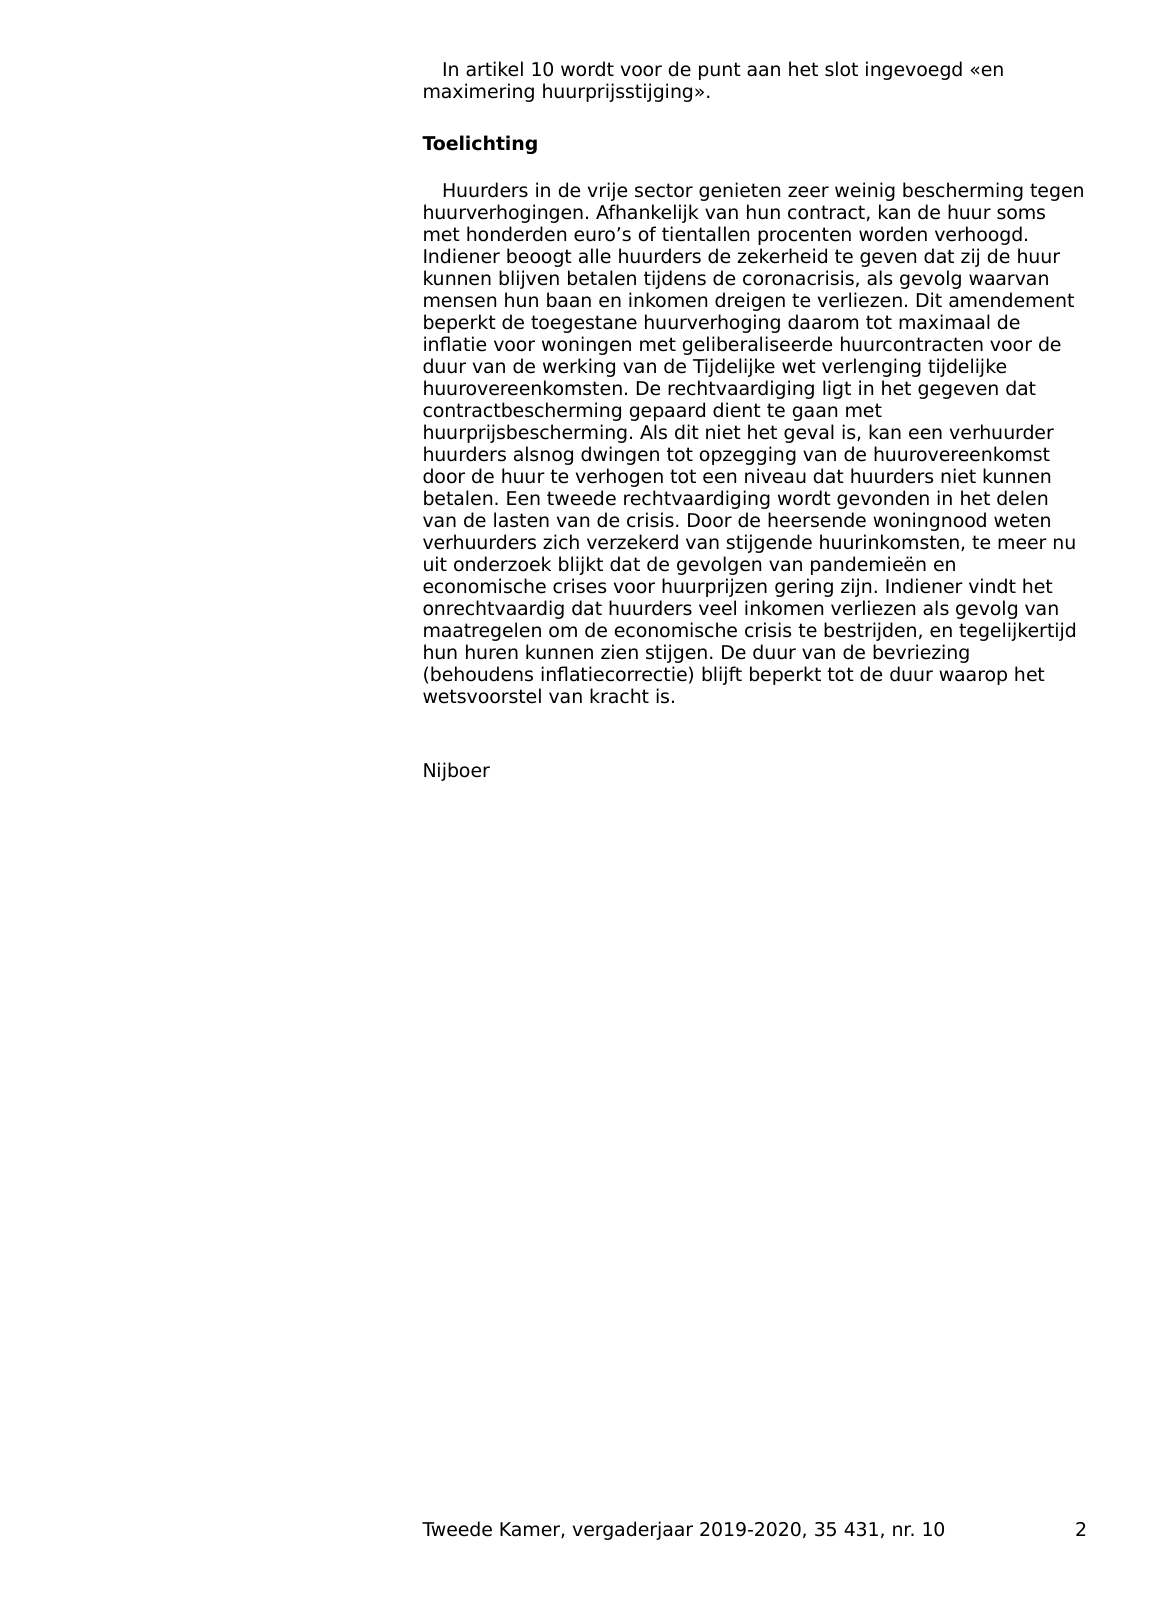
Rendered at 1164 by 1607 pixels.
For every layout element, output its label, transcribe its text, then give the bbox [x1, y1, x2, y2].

text Nijboer [422, 737, 1087, 781]
text Huurders in de vrije sector genieten zeer weinig bescherming tegen huurverhogingen. Afhankelijk van hun contract, kan de huur soms met honderden euro’s of tientallen procenten worden verhoogd. Indiener beoogt alle huurders de zekerheid te geven dat zij de huur kunnen blijven betalen tijdens de coronacrisis, als gevolg waarvan mensen hun baan en inkomen dreigen te verliezen. Dit amendement beperkt de toegestane huurverhoging daarom tot maximaal de inflatie voor woningen met geliberaliseerde huurcontracten voor de duur van de werking van de Tijdelijke wet verlenging tijdelijke huurovereenkomsten. De rechtvaardiging ligt in het gegeven dat contractbescherming gepaard dient te gaan met huurprijsbescherming. Als dit niet het geval is, kan een verhuurder huurders alsnog dwingen tot opzegging van de huurovereenkomst door de huur te verhogen tot een niveau dat huurders niet kunnen betalen. Een tweede rechtvaardiging wordt gevonden in het delen van de lasten van de crisis. Door de heersende woningnood weten verhuurders zich verzekerd van stijgende huurinkomsten, te meer nu uit onderzoek blijkt dat de gevolgen van pandemieën en economische crises voor huurprijzen gering zijn. Indiener vindt het onrechtvaardig dat huurders veel inkomen verliezen als gevolg van maatregelen om de economische crisis te bestrijden, en tegelijkertijd hun huren kunnen zien stijgen. De duur van de bevriezing (behoudens inflatiecorrectie) blijft beperkt tot de duur waarop het wetsvoorstel van kracht is. [422, 180, 1087, 707]
text In artikel 10 wordt voor de punt aan het slot ingevoegd «en maximering huurprijsstijging». [422, 59, 1087, 103]
subtitle Toelichting [422, 133, 1087, 155]
